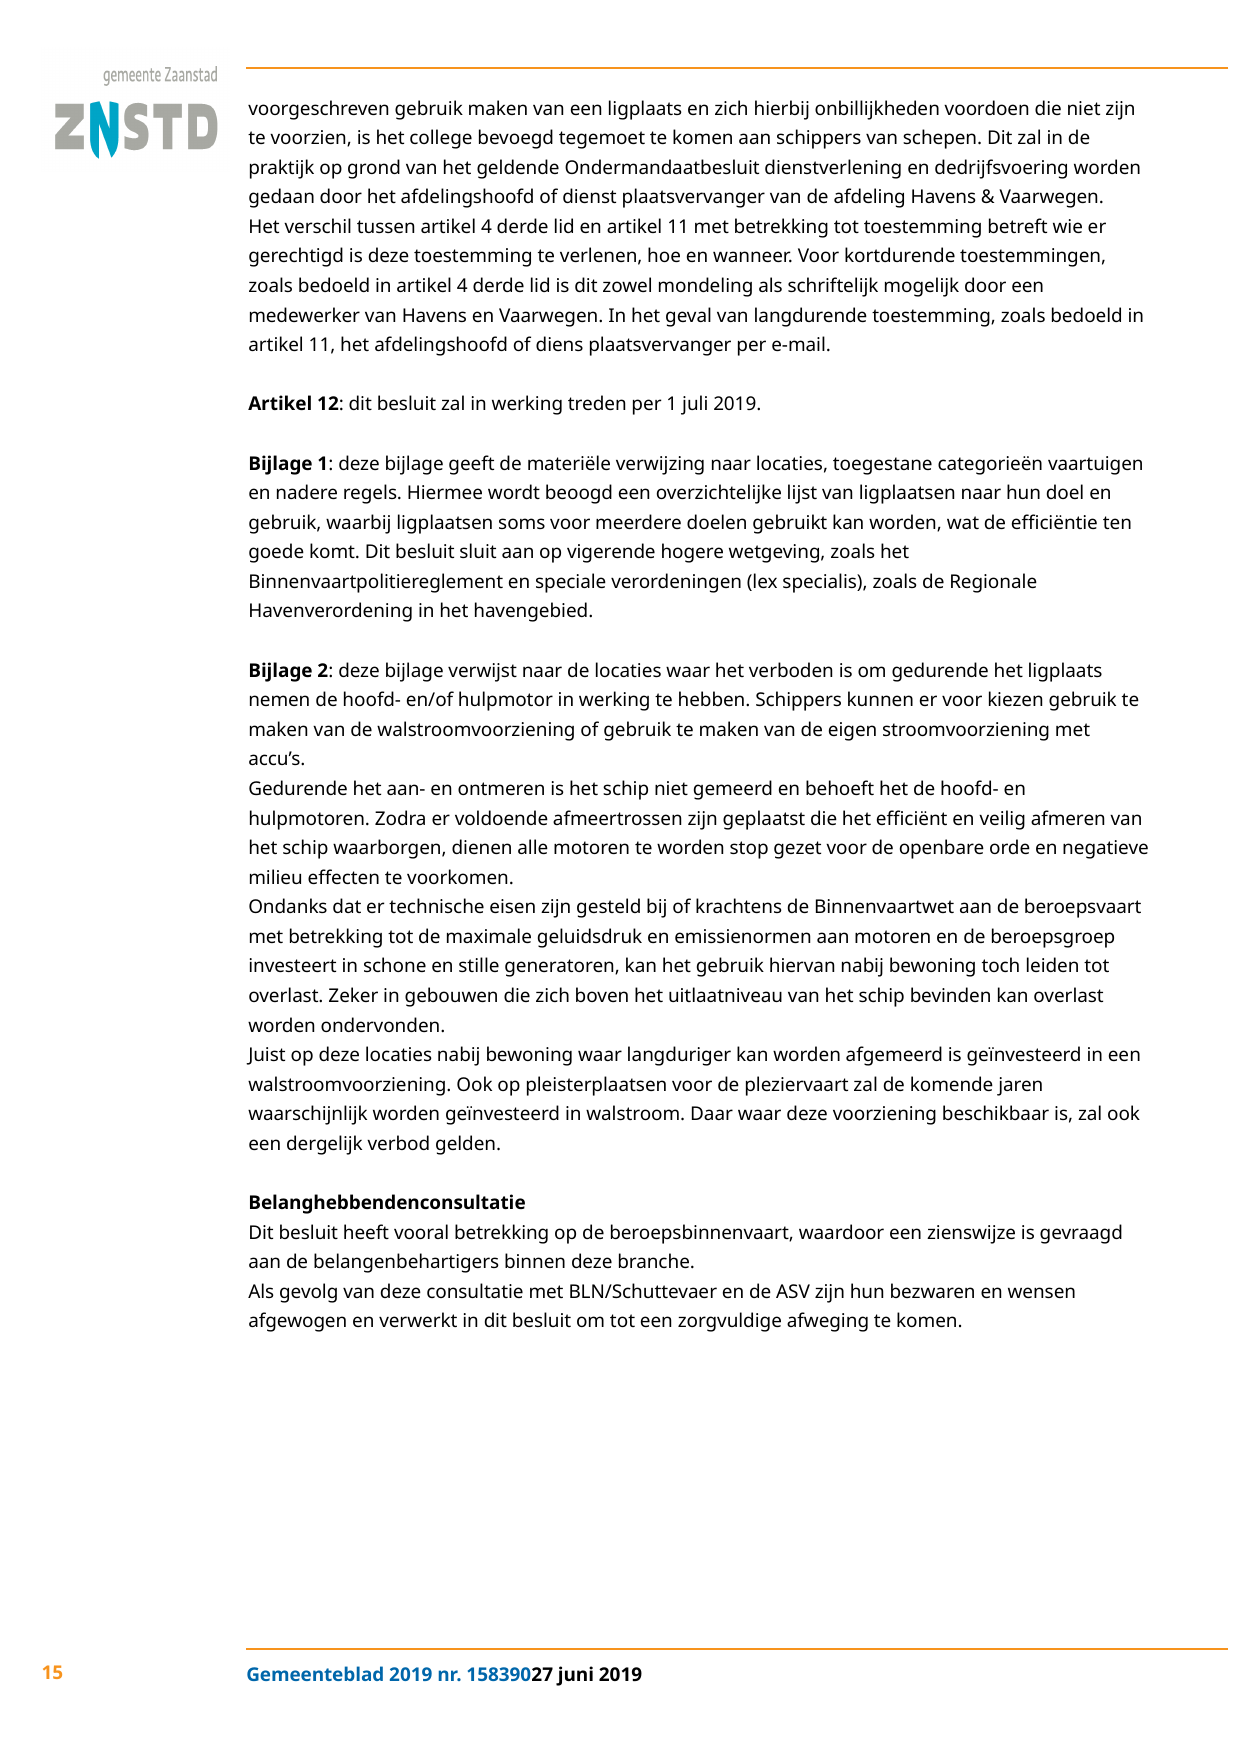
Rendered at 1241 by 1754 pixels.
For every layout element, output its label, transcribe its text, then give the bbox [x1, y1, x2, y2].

text Juist op deze locaties nabij bewoning waar langduriger kan worden afgemeerd is geïnvesteerd in een walstroomvoorziening. Ook op pleisterplaatsen voor de pleziervaart zal de komende jaren waarschijnlijk worden geïnvesteerd in walstroom. Daar waar deze voorziening beschikbaar is, zal ook een dergelijk verbod gelden. [248, 1041, 1152, 1156]
text Ondanks dat er technische eisen zijn gesteld bij of krachtens de Binnenvaartwet aan de beroepsvaart met betrekking tot de maximale geluidsdruk en emissienormen aan motoren en de beroepsgroep investeert in schone en stille generatoren, kan het gebruik hiervan nabij bewoning toch leiden tot overlast. Zeker in gebouwen die zich boven het uitlaatniveau van het schip bevinden kan overlast worden ondervonden. [248, 893, 1152, 1038]
text Belanghebbendenconsultatie [248, 1189, 1152, 1215]
text Gedurende het aan- en ontmeren is het schip niet gemeerd en behoeft het de hoofd- en hulpmotoren. Zodra er voldoende afmeertrossen zijn geplaatst die het efficiënt en veilig afmeren van het schip waarborgen, dienen alle motoren te worden stop gezet voor de openbare orde en negatieve milieu effecten te voorkomen. [248, 775, 1152, 890]
text Als gevolg van deze consultatie met BLN/Schuttevaer en de ASV zijn hun bezwaren en wensen afgewogen en verwerkt in dit besluit om tot een zorgvuldige afweging te komen. [248, 1278, 1152, 1333]
text Het verschil tussen artikel 4 derde lid en artikel 11 met betrekking tot toestemming betreft wie er gerechtigd is deze toestemming te verlenen, hoe en wanneer. Voor kortdurende toestemmingen, zoals bedoeld in artikel 4 derde lid is dit zowel mondeling als schriftelijk mogelijk door een medewerker van Havens en Vaarwegen. In het geval van langdurende toestemming, zoals bedoeld in artikel 11, het afdelingshoofd of diens plaatsvervanger per e-mail. [248, 213, 1152, 357]
picture [41, 47, 231, 172]
text Bijlage 1: deze bijlage geeft de materiële verwijzing naar locaties, toegestane categorieën vaartuigen en nadere regels. Hiermee wordt beoogd een overzichtelijke lijst van ligplaatsen naar hun doel en gebruik, waarbij ligplaatsen soms voor meerdere doelen gebruikt kan worden, wat de efficiëntie ten goede komt. Dit besluit sluit aan op vigerende hogere wetgeving, zoals het Binnenvaartpolitiereglement en speciale verordeningen (lex specialis), zoals de Regionale Havenverordening in het havengebied. [248, 450, 1152, 623]
text voorgeschreven gebruik maken van een ligplaats en zich hierbij onbillijkheden voordoen die niet zijn te voorzien, is het college bevoegd tegemoet te komen aan schippers van schepen. Dit zal in de praktijk op grond van het geldende Ondermandaatbesluit dienstverlening en dedrijfsvoering worden gedaan door het afdelingshoofd of dienst plaatsvervanger van de afdeling Havens & Vaarwegen. [248, 95, 1152, 209]
text Dit besluit heeft vooral betrekking op de beroepsbinnenvaart, waardoor een zienswijze is gevraagd aan de belangenbehartigers binnen deze branche. [248, 1219, 1152, 1274]
text Bijlage 2: deze bijlage verwijst naar de locaties waar het verboden is om gedurende het ligplaats nemen de hoofd- en/of hulpmotor in werking te hebben. Schippers kunnen er voor kiezen gebruik te maken van de walstroomvoorziening of gebruik te maken van de eigen stroomvoorziening met accu’s. [248, 657, 1152, 771]
text Artikel 12: dit besluit zal in werking treden per 1 juli 2019. [248, 391, 1152, 416]
